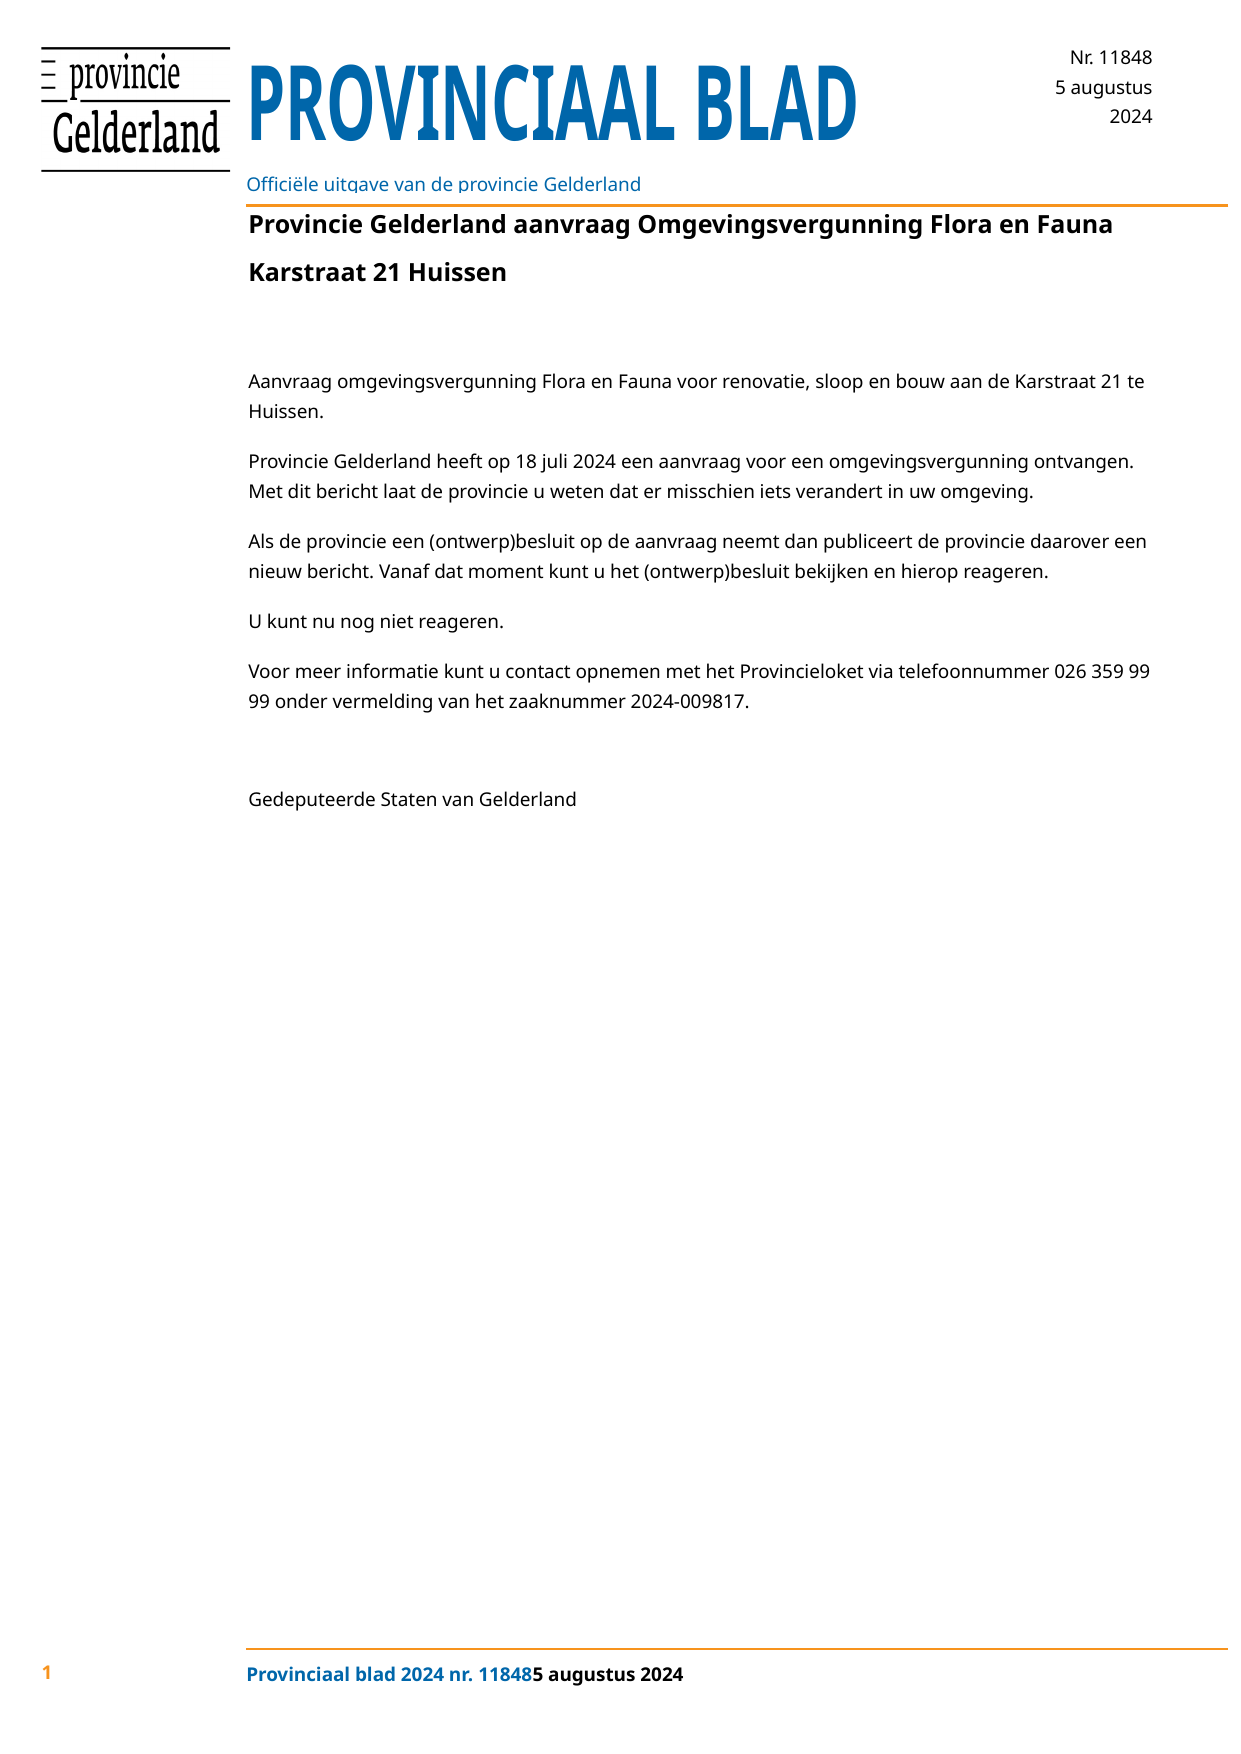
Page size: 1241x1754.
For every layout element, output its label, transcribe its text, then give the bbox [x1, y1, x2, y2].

text Aanvraag omgevingsvergunning Flora en Fauna voor renovatie, sloop en bouw aan de Karstraat 21 te Huissen. [248, 368, 1152, 424]
text Gedeputeerde Staten van Gelderland [248, 787, 1152, 812]
text Als de provincie een (ontwerp)besluit op de aanvraag neemt dan publiceert de provincie daarover een nieuw bericht. Vanaf dat moment kunt u het (ontwerp)besluit bekijken en hierop reageren. [248, 528, 1152, 584]
text U kunt nu nog niet reageren. [248, 608, 1152, 634]
picture [41, 47, 231, 172]
text Provincie Gelderland aanvraag Omgevingsvergunning Flora en Fauna Karstraat 21 Huissen [248, 207, 1152, 288]
text Provincie Gelderland heeft op 18 juli 2024 een aanvraag voor een omgevingsvergunning ontvangen. Met dit bericht laat de provincie u weten dat er misschien iets verandert in uw omgeving. [248, 448, 1152, 504]
text Voor meer informatie kunt u contact opnemen met het Provincieloket via telefoonnummer 026 359 99 99 onder vermelding van het zaaknummer 2024-009817. [248, 659, 1152, 714]
